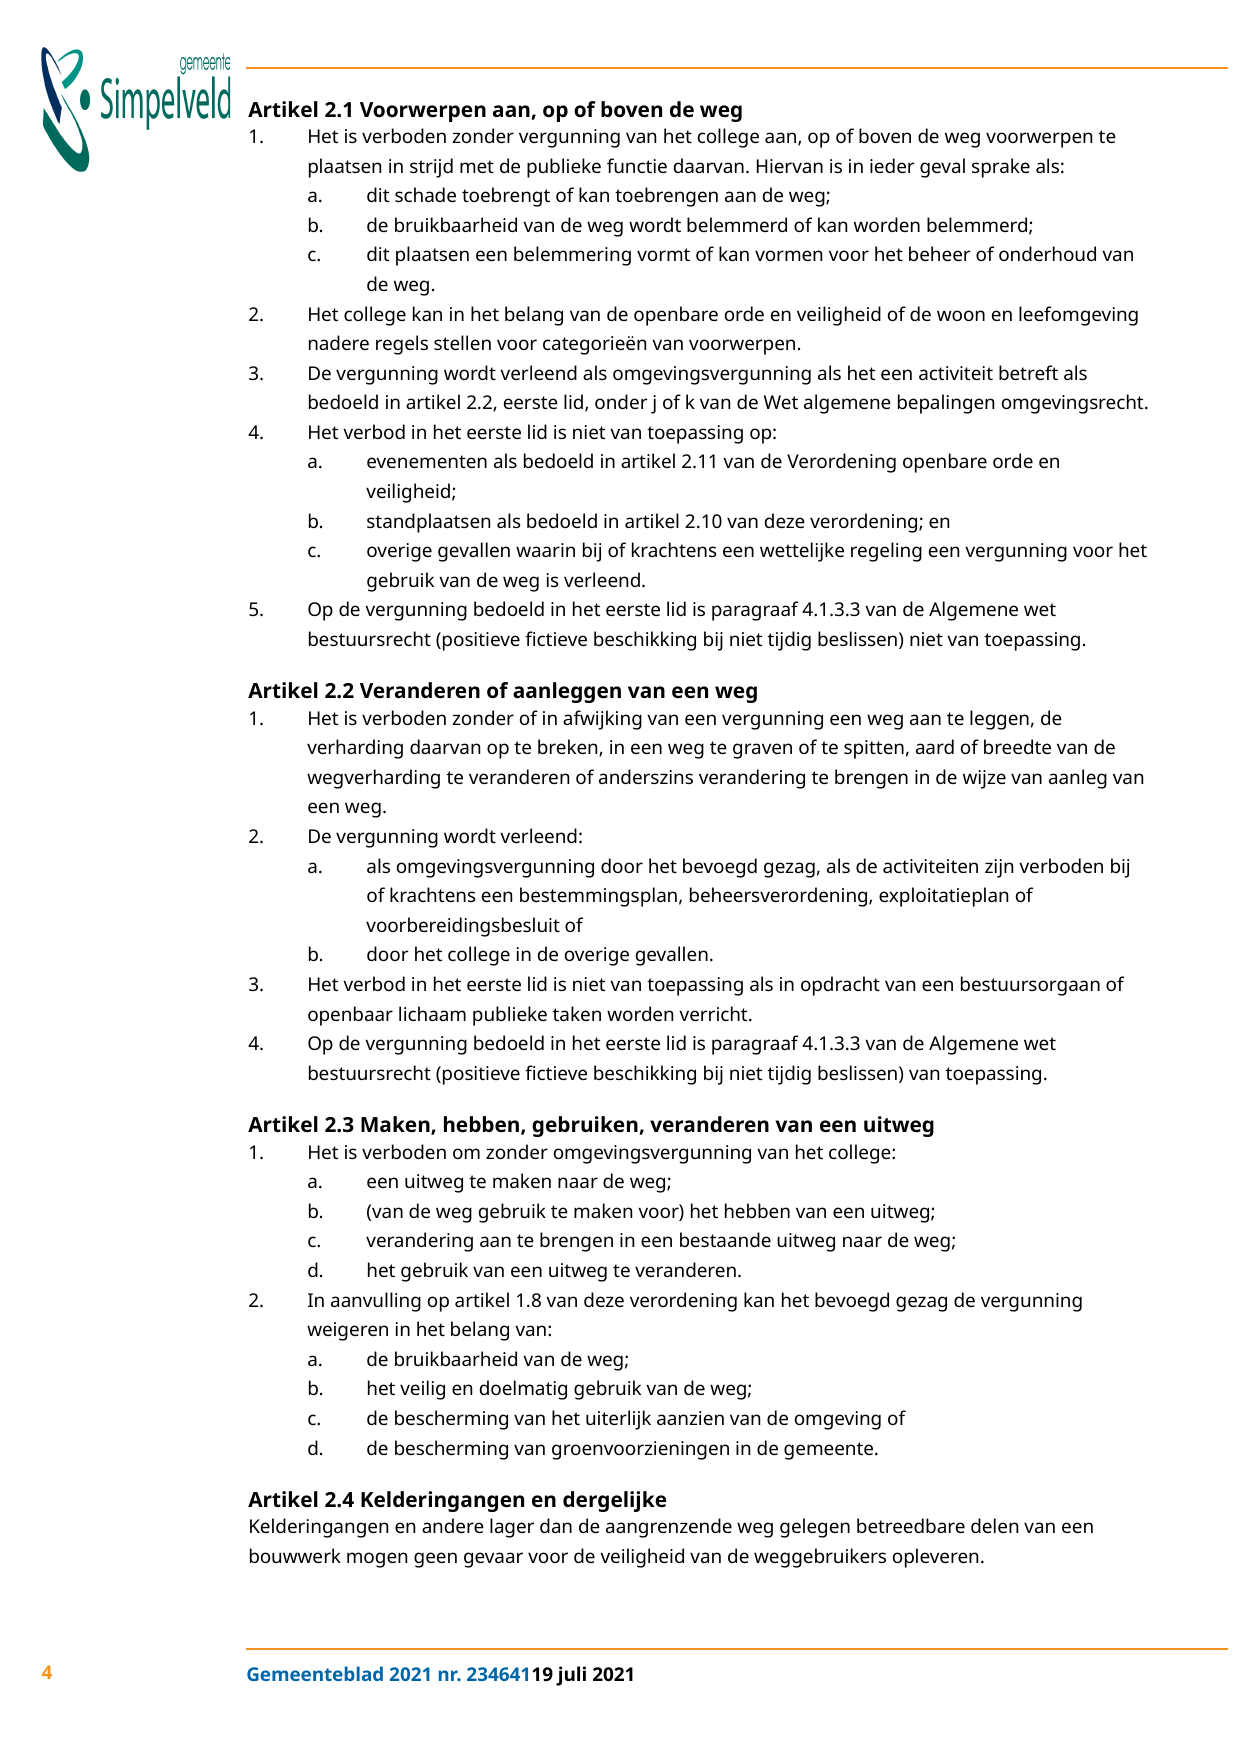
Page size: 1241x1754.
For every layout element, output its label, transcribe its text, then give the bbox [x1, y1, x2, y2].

text Kelderingangen en andere lager dan de aangrenzende weg gelegen betreedbare delen van een bouwwerk mogen geen gevaar voor de veiligheid van de weggebruikers opleveren. [248, 1513, 1152, 1569]
picture [41, 47, 231, 172]
list Het college kan in het belang van de openbare orde en veiligheid of de woon en leefomgeving nadere regels stellen voor categorieën van voorwerpen. [248, 301, 1152, 356]
list Het is verboden om zonder omgevingsvergunning van het college: [248, 1139, 1152, 1164]
list een uitweg te maken naar de weg; [307, 1168, 1152, 1194]
list Het verbod in het eerste lid is niet van toepassing op: [248, 419, 1152, 445]
list als omgevingsvergunning door het bevoegd gezag, als de activiteiten zijn verboden bij of krachtens een bestemmingsplan, beheersverordening, exploitatieplan of voorbereidingsbesluit of [307, 853, 1152, 938]
list Op de vergunning bedoeld in het eerste lid is paragraaf 4.1.3.3 van de Algemene wet bestuursrecht (positieve fictieve beschikking bij niet tijdig beslissen) van toepassing. [248, 1030, 1152, 1086]
text Artikel 2.3 Maken, hebben, gebruiken, veranderen van een uitweg [248, 1110, 1152, 1139]
list evenementen als bedoeld in artikel 2.11 van de Verordening openbare orde en veiligheid; [307, 449, 1152, 504]
list (van de weg gebruik te maken voor) het hebben van een uitweg; [307, 1198, 1152, 1224]
list overige gevallen waarin bij of krachtens een wettelijke regeling een vergunning voor het gebruik van de weg is verleend. [307, 537, 1152, 593]
text Artikel 2.4 Kelderingangen en dergelijke [248, 1485, 1152, 1513]
list Het is verboden zonder vergunning van het college aan, op of boven de weg voorwerpen te plaatsen in strijd met de publieke functie daarvan. Hiervan is in ieder geval sprake als: [248, 123, 1152, 178]
list De vergunning wordt verleend als omgevingsvergunning als het een activiteit betreft als bedoeld in artikel 2.2, eerste lid, onder j of k van de Wet algemene bepalingen omgevingsrecht. [248, 360, 1152, 415]
list de bruikbaarheid van de weg wordt belemmerd of kan worden belemmerd; [307, 212, 1152, 238]
list de bruikbaarheid van de weg; [307, 1346, 1152, 1372]
text Artikel 2.1 Voorwerpen aan, op of boven de weg [248, 95, 1152, 123]
list In aanvulling op artikel 1.8 van deze verordening kan het bevoegd gezag de vergunning weigeren in het belang van: [248, 1287, 1152, 1342]
list Op de vergunning bedoeld in het eerste lid is paragraaf 4.1.3.3 van de Algemene wet bestuursrecht (positieve fictieve beschikking bij niet tijdig beslissen) niet van toepassing. [248, 597, 1152, 652]
list het veilig en doelmatig gebruik van de weg; [307, 1376, 1152, 1401]
list de bescherming van groenvoorzieningen in de gemeente. [307, 1435, 1152, 1460]
list dit schade toebrengt of kan toebrengen aan de weg; [307, 182, 1152, 208]
list standplaatsen als bedoeld in artikel 2.10 van deze verordening; en [307, 508, 1152, 533]
list dit plaatsen een belemmering vormt of kan vormen voor het beheer of onderhoud van de weg. [307, 242, 1152, 297]
text Artikel 2.2 Veranderen of aanleggen van een weg [248, 677, 1152, 705]
list het gebruik van een uitweg te veranderen. [307, 1257, 1152, 1283]
list door het college in de overige gevallen. [307, 942, 1152, 967]
list De vergunning wordt verleend: [248, 823, 1152, 849]
list de bescherming van het uiterlijk aanzien van de omgeving of [307, 1405, 1152, 1431]
list Het is verboden zonder of in afwijking van een vergunning een weg aan te leggen, de verharding daarvan op te breken, in een weg te graven of te spitten, aard of breedte van de wegverharding te veranderen of anderszins verandering te brengen in de wijze van aanleg van een weg. [248, 705, 1152, 819]
list Het verbod in het eerste lid is niet van toepassing als in opdracht van een bestuursorgaan of openbaar lichaam publieke taken worden verricht. [248, 971, 1152, 1027]
list verandering aan te brengen in een bestaande uitweg naar de weg; [307, 1228, 1152, 1253]
